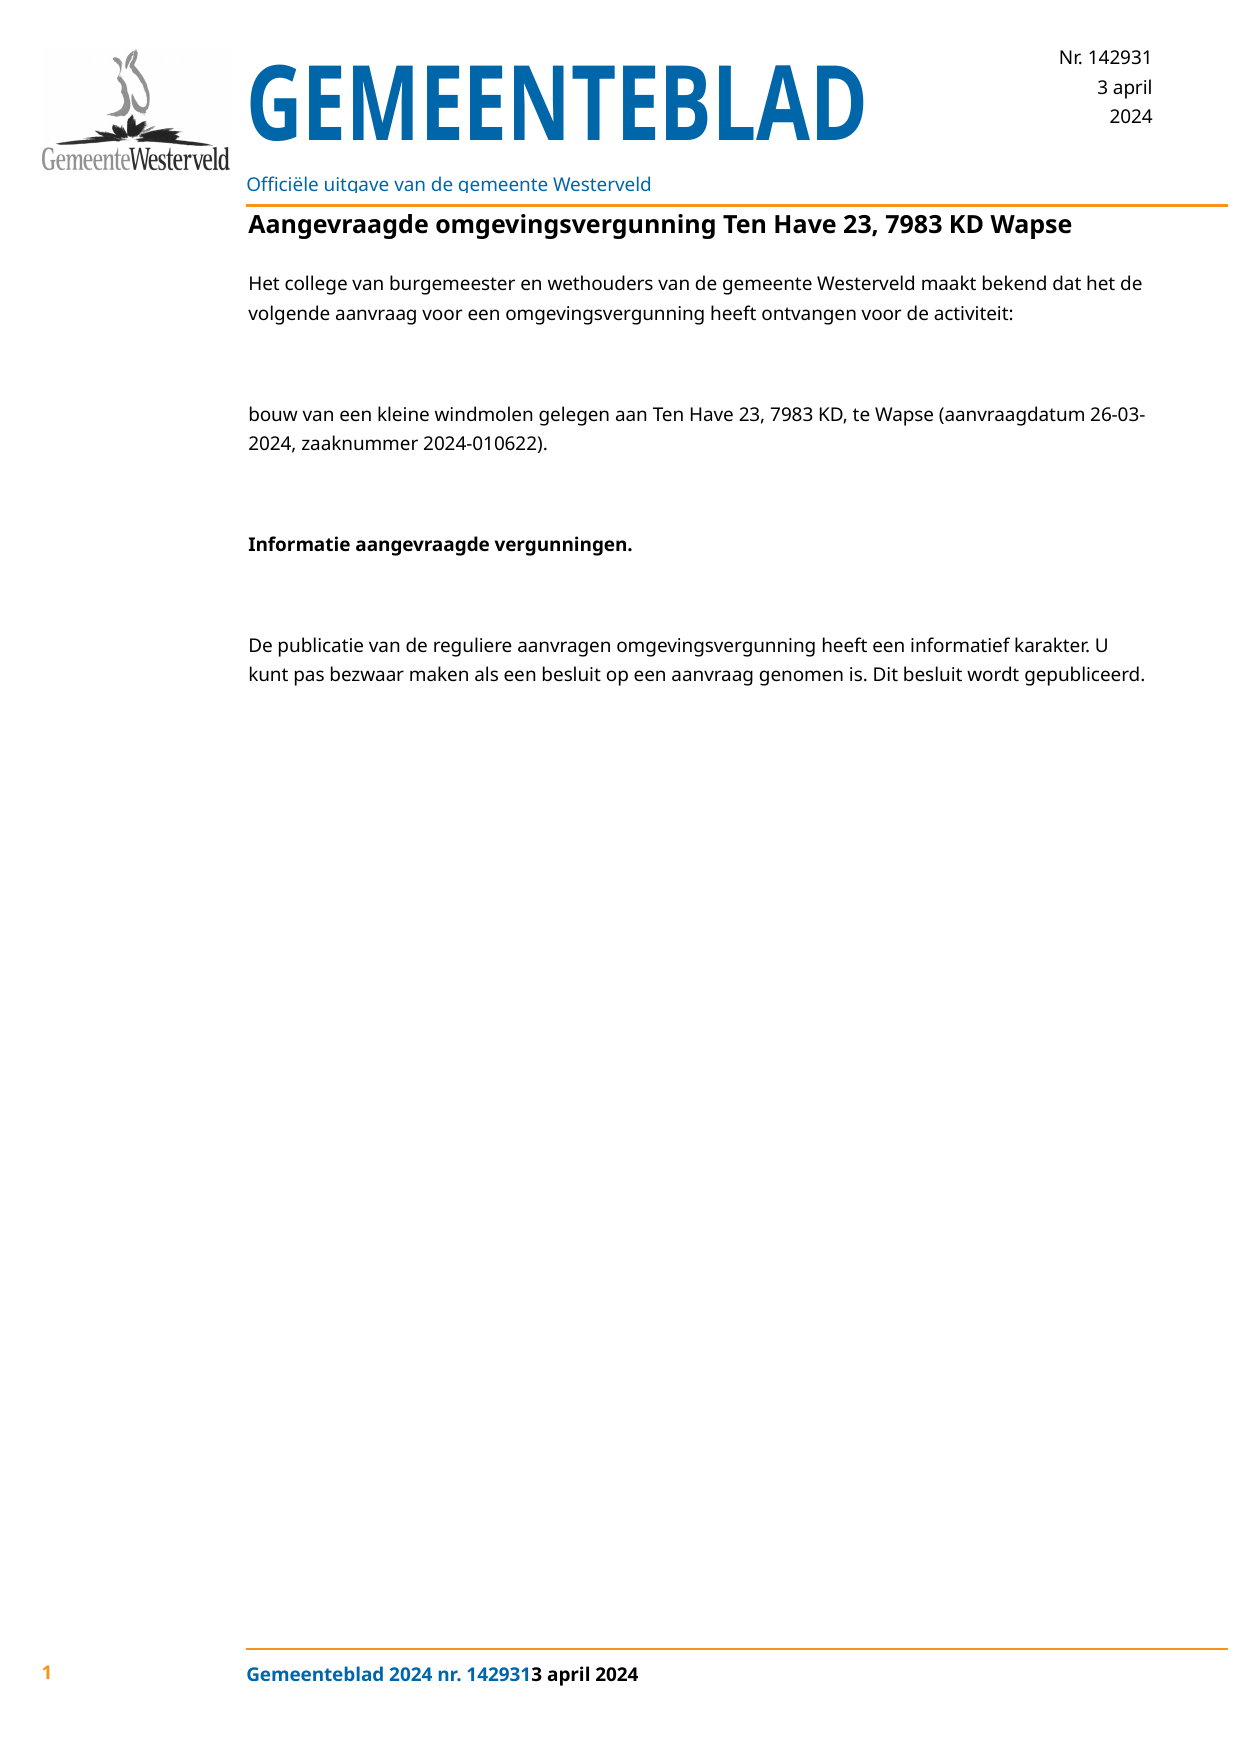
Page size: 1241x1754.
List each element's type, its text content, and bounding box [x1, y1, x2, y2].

text De publicatie van de reguliere aanvragen omgevingsvergunning heeft een informatief karakter. U kunt pas bezwaar maken als een besluit op een aanvraag genomen is. Dit besluit wordt gepubliceerd. [248, 632, 1152, 687]
picture [41, 47, 231, 172]
text bouw van een kleine windmolen gelegen aan Ten Have 23, 7983 KD, te Wapse (aanvraagdatum 26-03-2024, zaaknummer 2024-010622). [248, 401, 1152, 456]
text Het college van burgemeester en wethouders van de gemeente Westerveld maakt bekend dat het de volgende aanvraag voor een omgevingsvergunning heeft ontvangen voor de activiteit: [248, 270, 1152, 326]
text Aangevraagde omgevingsvergunning Ten Have 23, 7983 KD Wapse [248, 207, 1152, 241]
text Informatie aangevraagde vergunningen. [248, 531, 1152, 557]
